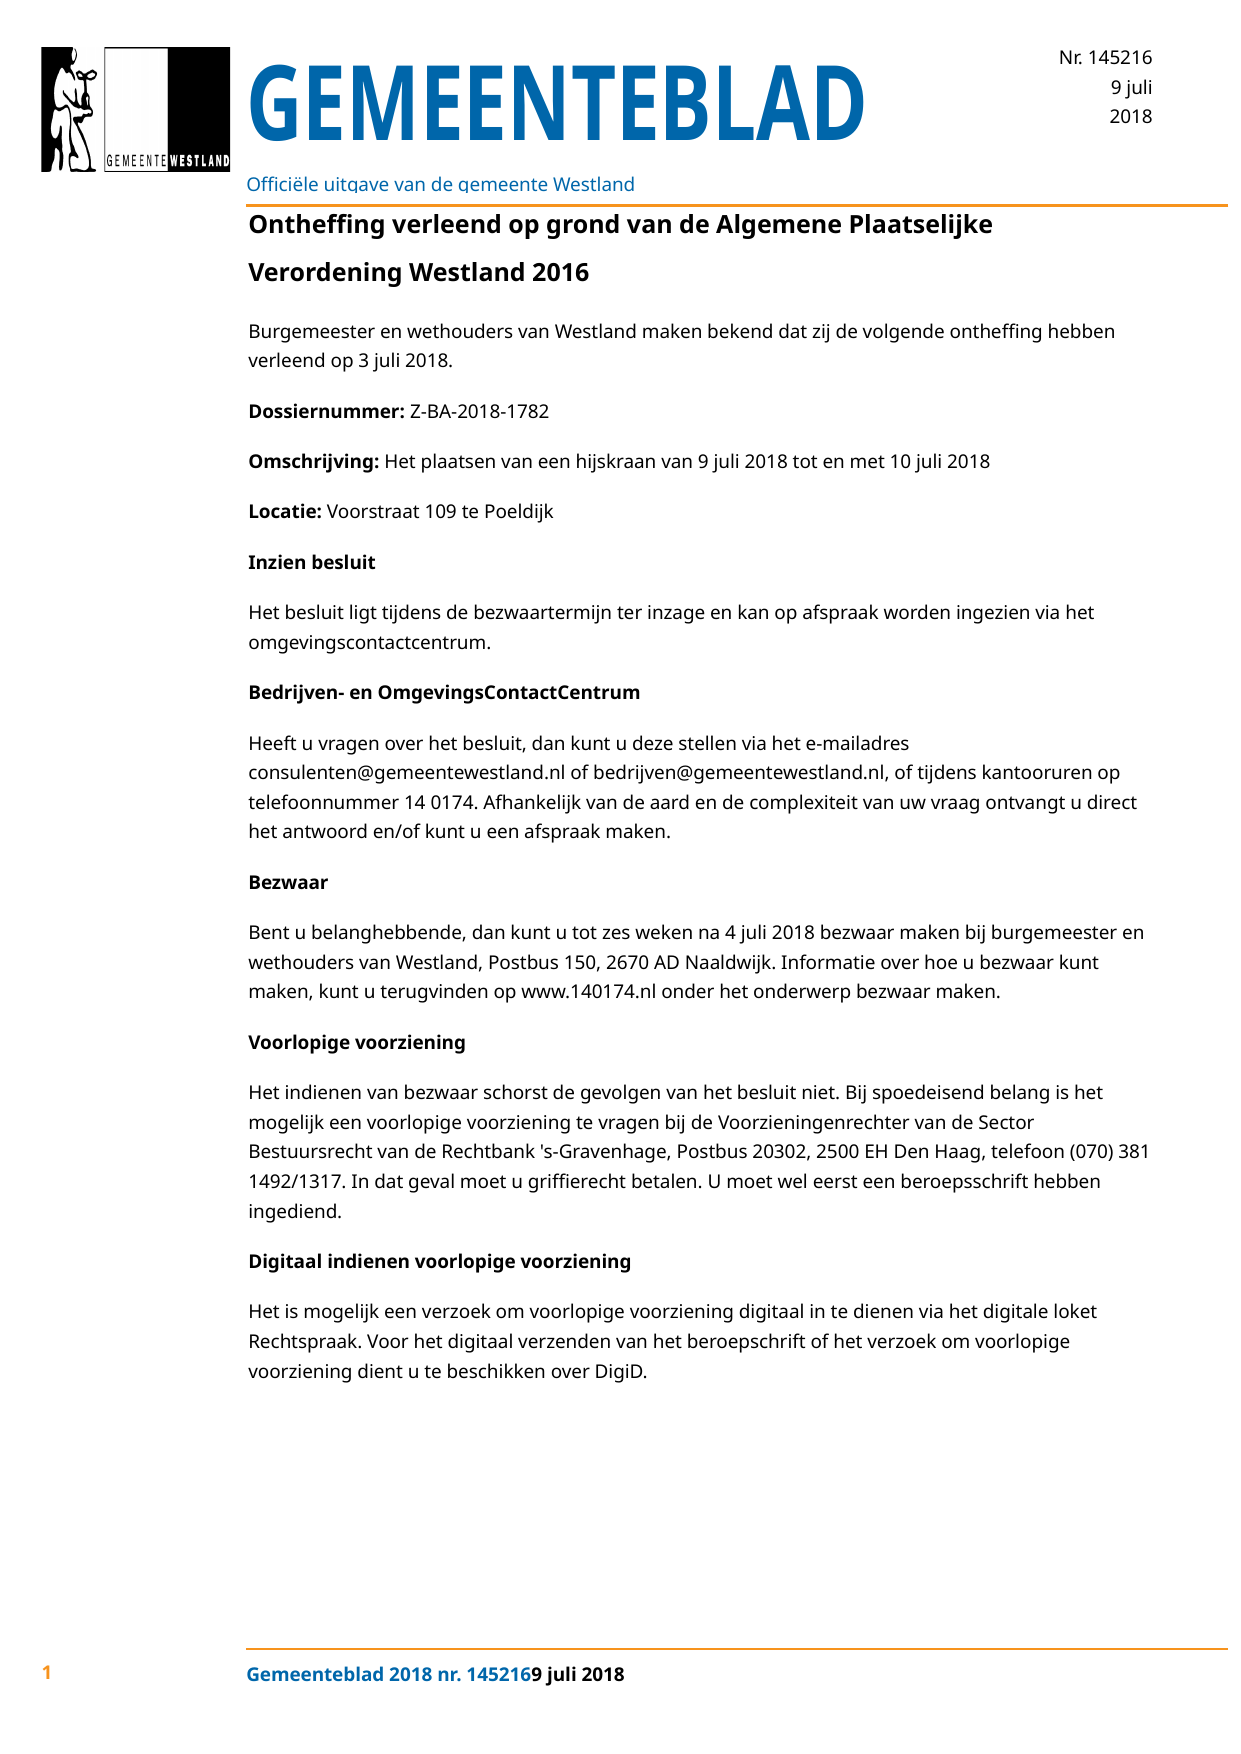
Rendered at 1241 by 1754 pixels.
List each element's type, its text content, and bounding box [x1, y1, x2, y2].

text Dossiernummer: Z-BA-2018-1782 [248, 398, 1152, 424]
text Omschrijving: Het plaatsen van een hijskraan van 9 juli 2018 tot en met 10 juli 2018 [248, 448, 1152, 474]
text Voorlopige voorziening [248, 1029, 1152, 1055]
text Bent u belanghebbende, dan kunt u tot zes weken na 4 juli 2018 bezwaar maken bij burgemeester en wethouders van Westland, Postbus 150, 2670 AD Naaldwijk. Informatie over hoe u bezwaar kunt maken, kunt u terugvinden op www.140174.nl onder het onderwerp bezwaar maken. [248, 919, 1152, 1004]
text Het besluit ligt tijdens de bezwaartermijn ter inzage en kan op afspraak worden ingezien via het omgevingscontactcentrum. [248, 599, 1152, 655]
picture [41, 47, 231, 172]
text Locatie: Voorstraat 109 te Poeldijk [248, 499, 1152, 524]
text Het is mogelijk een verzoek om voorlopige voorziening digitaal in te dienen via het digitale loket Rechtspraak. Voor het digitaal verzenden van het beroepschrift of het verzoek om voorlopige voorziening dient u te beschikken over DigiD. [248, 1299, 1152, 1384]
text Het indienen van bezwaar schorst de gevolgen van het besluit niet. Bij spoedeisend belang is het mogelijk een voorlopige voorziening te vragen bij de Voorzieningenrechter van de Sector Bestuursrecht van de Rechtbank 's-Gravenhage, Postbus 20302, 2500 EH Den Haag, telefoon (070) 381 1492/1317. In dat geval moet u griffierecht betalen. U moet wel eerst een beroepsschrift hebben ingediend. [248, 1079, 1152, 1224]
text Digitaal indienen voorlopige voorziening [248, 1248, 1152, 1274]
text Ontheffing verleend op grond van de Algemene Plaatselijke Verordening Westland 2016 [248, 207, 1152, 288]
text Burgemeester en wethouders van Westland maken bekend dat zij de volgende ontheffing hebben verleend op 3 juli 2018. [248, 318, 1152, 373]
text Bezwaar [248, 869, 1152, 895]
text Bedrijven- en OmgevingsContactCentrum [248, 679, 1152, 705]
text Inzien besluit [248, 549, 1152, 575]
text Heeft u vragen over het besluit, dan kunt u deze stellen via het e-mailadres consulenten@gemeentewestland.nl of bedrijven@gemeentewestland.nl, of tijdens kantooruren op telefoonnummer 14 0174. Afhankelijk van de aard en de complexiteit van uw vraag ontvangt u direct het antwoord en/of kunt u een afspraak maken. [248, 730, 1152, 844]
